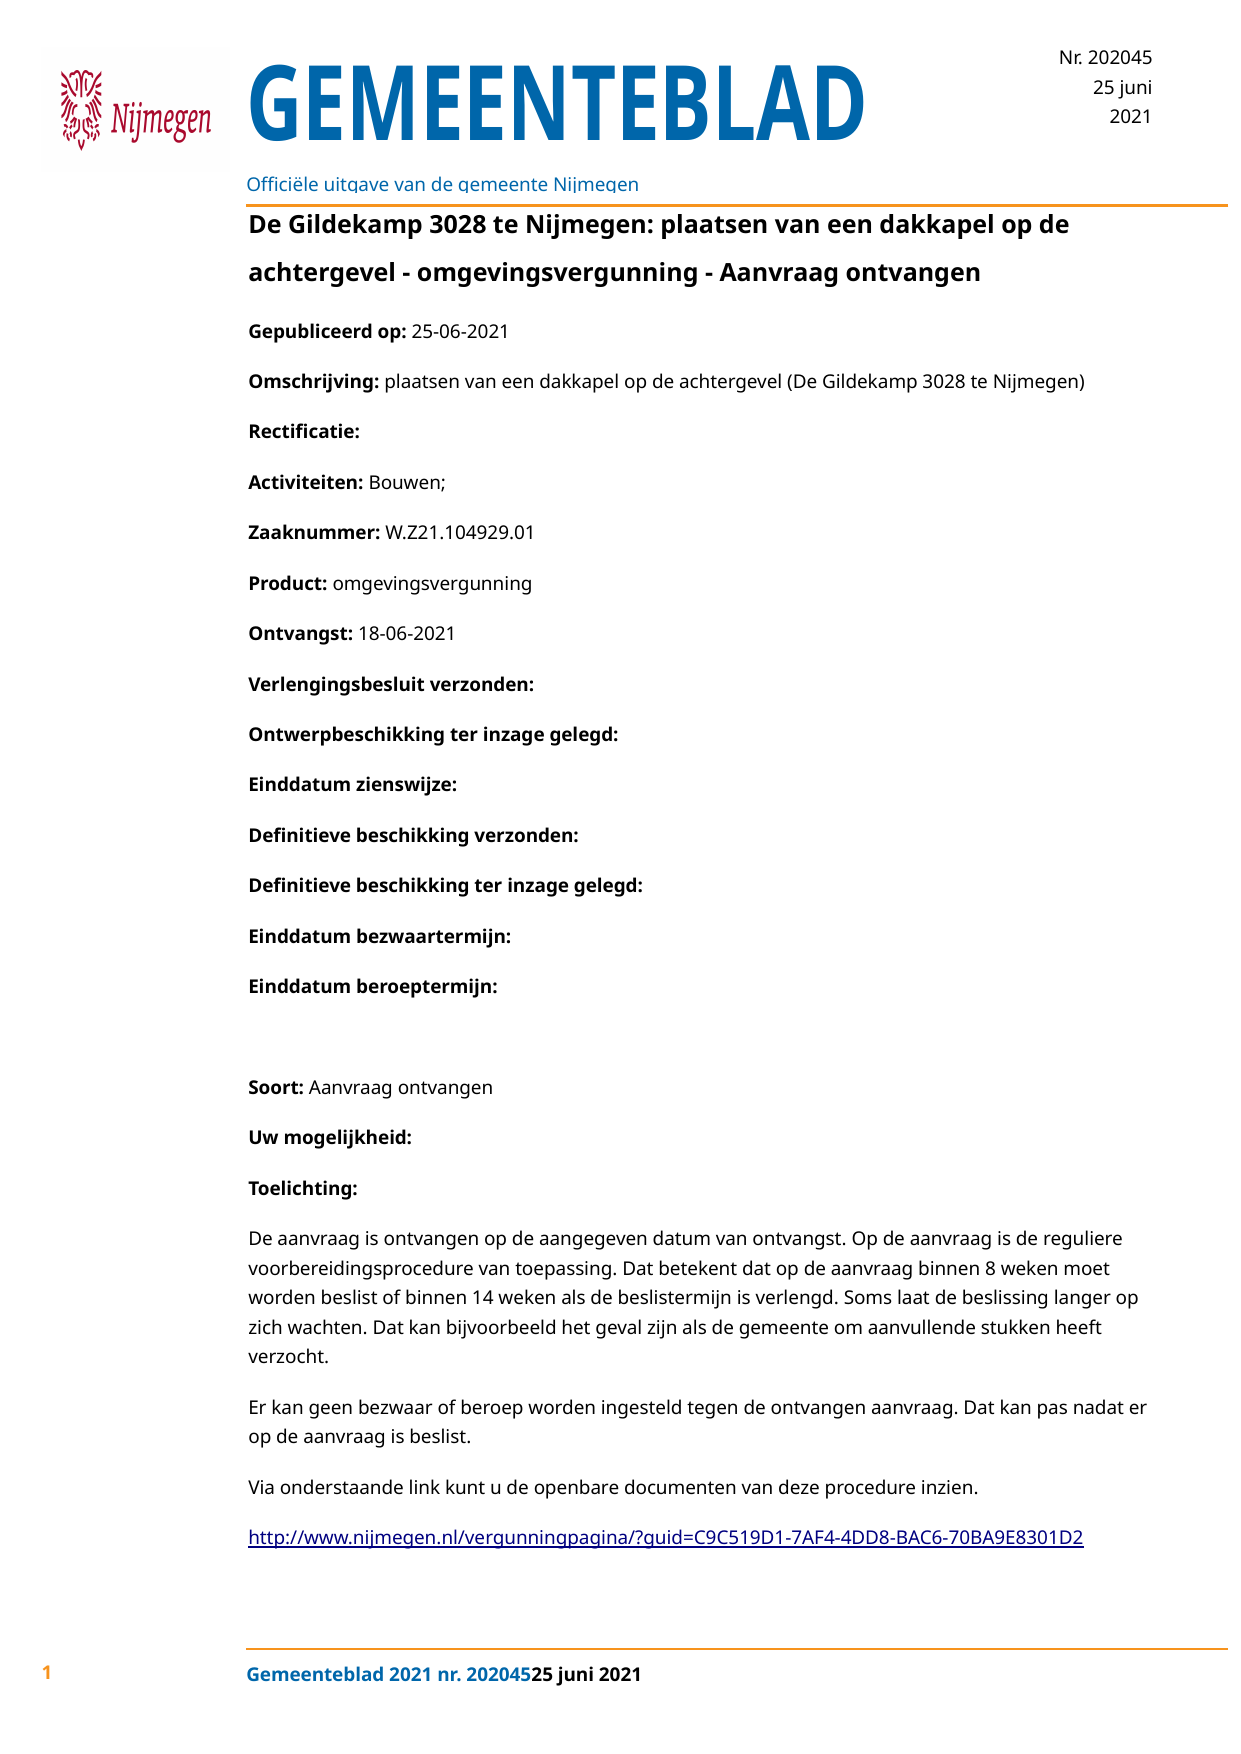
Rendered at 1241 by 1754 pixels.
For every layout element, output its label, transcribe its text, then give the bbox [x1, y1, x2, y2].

text Einddatum bezwaartermijn: [248, 923, 1152, 949]
picture [41, 47, 231, 172]
text http://www.nijmegen.nl/vergunningpagina/?guid=C9C519D1-7AF4-4DD8-BAC6-70BA9E8301D2 [248, 1524, 1152, 1550]
text Gepubliceerd op: 25-06-2021 [248, 318, 1152, 344]
text Einddatum beroeptermijn: [248, 973, 1152, 999]
text Zaaknummer: W.Z21.104929.01 [248, 519, 1152, 545]
text Ontwerpbeschikking ter inzage gelegd: [248, 721, 1152, 747]
text De Gildekamp 3028 te Nijmegen: plaatsen van een dakkapel op de achtergevel - omgevingsvergunning - Aanvraag ontvangen [248, 207, 1152, 288]
text Rectificatie: [248, 419, 1152, 444]
text Definitieve beschikking ter inzage gelegd: [248, 872, 1152, 898]
text Verlengingsbesluit verzonden: [248, 671, 1152, 697]
text De aanvraag is ontvangen op de aangegeven datum van ontvangst. Op de aanvraag is de reguliere voorbereidingsprocedure van toepassing. Dat betekent dat op de aanvraag binnen 8 weken moet worden beslist of binnen 14 weken als de beslistermijn is verlengd. Soms laat de beslissing langer op zich wachten. Dat kan bijvoorbeeld het geval zijn als de gemeente om aanvullende stukken heeft verzocht. [248, 1225, 1152, 1369]
text Omschrijving: plaatsen van een dakkapel op de achtergevel (De Gildekamp 3028 te Nijmegen) [248, 368, 1152, 394]
text Product: omgevingsvergunning [248, 570, 1152, 596]
text Einddatum zienswijze: [248, 772, 1152, 797]
text Ontvangst: 18-06-2021 [248, 620, 1152, 646]
text Definitieve beschikking verzonden: [248, 822, 1152, 848]
text Soort: Aanvraag ontvangen [248, 1074, 1152, 1100]
text Via onderstaande link kunt u de openbare documenten van deze procedure inzien. [248, 1474, 1152, 1500]
text Er kan geen bezwaar of beroep worden ingesteld tegen de ontvangen aanvraag. Dat kan pas nadat er op de aanvraag is beslist. [248, 1394, 1152, 1449]
text Activiteiten: Bouwen; [248, 469, 1152, 495]
text Toelichting: [248, 1175, 1152, 1201]
text Uw mogelijkheid: [248, 1124, 1152, 1150]
